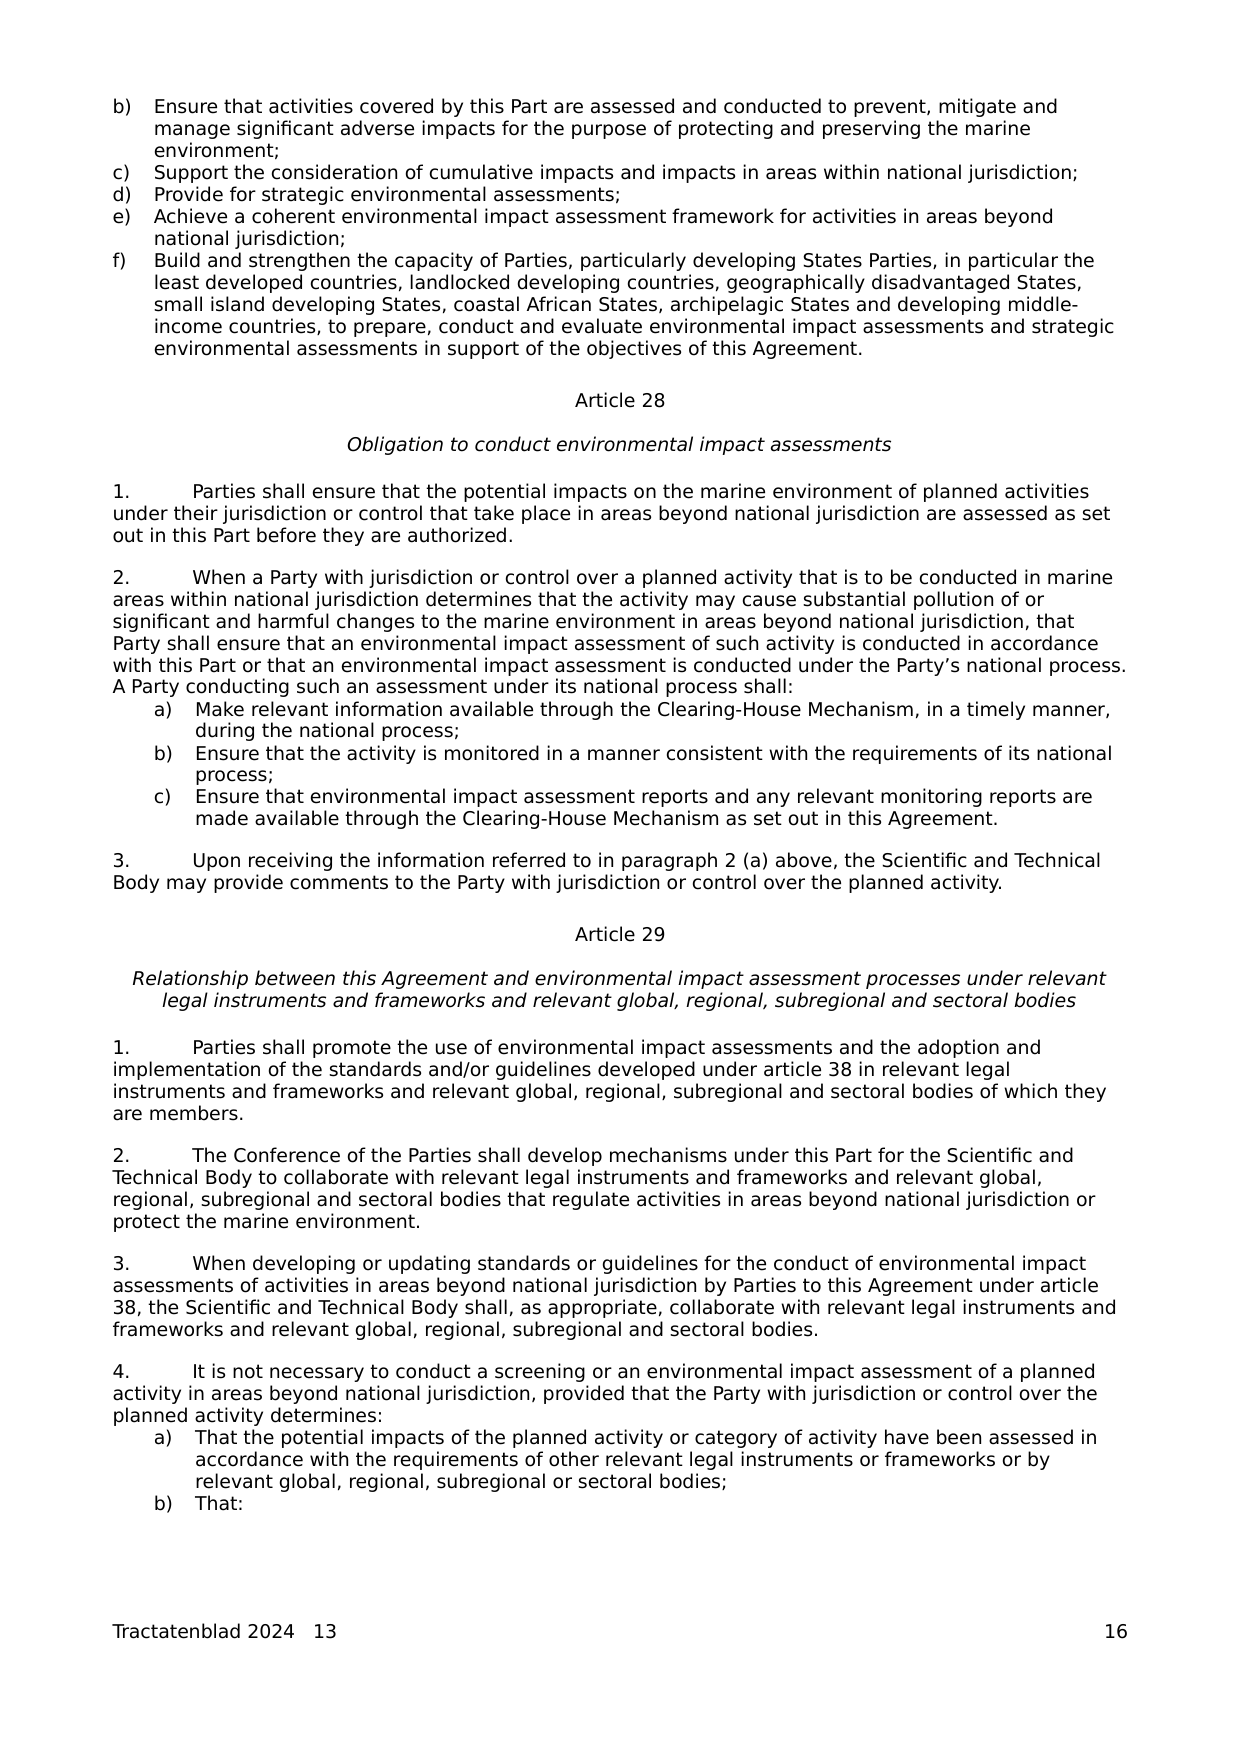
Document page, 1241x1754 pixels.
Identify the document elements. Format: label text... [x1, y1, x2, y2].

text c) Support the consideration of cumulative impacts and impacts in areas within national jurisdiction; [112, 162, 1128, 184]
text 1. Parties shall ensure that the potential impacts on the marine environment of planned activities under their jurisdiction or control that take place in areas beyond national jurisdiction are assessed as set out in this Part before they are authorized. [112, 481, 1128, 547]
text e) Achieve a coherent environmental impact assessment framework for activities in areas beyond national jurisdiction; [112, 206, 1128, 250]
subtitle Article 28 Obligation to conduct environmental impact assessments [112, 390, 1128, 456]
text a) Make relevant information available through the Clearing-House Mechanism, in a timely manner, during the national process; [153, 698, 1128, 742]
text a) That the potential impacts of the planned activity or category of activity have been assessed in accordance with the requirements of other relevant legal instruments or frameworks or by relevant global, regional, subregional or sectoral bodies; [153, 1427, 1128, 1493]
text 2. When a Party with jurisdiction or control over a planned activity that is to be conducted in marine areas within national jurisdiction determines that the activity may cause substantial pollution of or significant and harmful changes to the marine environment in areas beyond national jurisdiction, that Party shall ensure that an environmental impact assessment of such activity is conducted in accordance with this Part or that an environmental impact assessment is conducted under the Party’s national process. A Party conducting such an assessment under its national process shall: [112, 567, 1128, 698]
text b) Ensure that the activity is monitored in a manner consistent with the requirements of its national process; [153, 742, 1128, 786]
text b) Ensure that activities covered by this Part are assessed and conducted to prevent, mitigate and manage significant adverse impacts for the purpose of protecting and preserving the marine environment; [112, 96, 1128, 162]
text 1. Parties shall promote the use of environmental impact assessments and the adoption and implementation of the standards and/or guidelines developed under article 38 in relevant legal instruments and frameworks and relevant global, regional, subregional and sectoral bodies of which they are members. [112, 1037, 1128, 1125]
subtitle Article 29 Relationship between this Agreement and environmental impact assessment processes under relevant legal instruments and frameworks and relevant global, regional, subregional and sectoral bodies [112, 924, 1128, 1012]
text 4. It is not necessary to conduct a screening or an environmental impact assessment of a planned activity in areas beyond national jurisdiction, provided that the Party with jurisdiction or control over the planned activity determines: [112, 1361, 1128, 1427]
text 3. Upon receiving the information referred to in paragraph 2 (a) above, the Scientific and Technical Body may provide comments to the Party with jurisdiction or control over the planned activity. [112, 850, 1128, 894]
text b) That: [153, 1493, 1128, 1515]
text 3. When developing or updating standards or guidelines for the conduct of environmental impact assessments of activities in areas beyond national jurisdiction by Parties to this Agreement under article 38, the Scientific and Technical Body shall, as appropriate, collaborate with relevant legal instruments and frameworks and relevant global, regional, subregional and sectoral bodies. [112, 1253, 1128, 1341]
text c) Ensure that environmental impact assessment reports and any relevant monitoring reports are made available through the Clearing-House Mechanism as set out in this Agreement. [153, 786, 1128, 830]
text f) Build and strengthen the capacity of Parties, particularly developing States Parties, in particular the least developed countries, landlocked developing countries, geographically disadvantaged States, small island developing States, coastal African States, archipelagic States and developing middle-income countries, to prepare, conduct and evaluate environmental impact assessments and strategic environmental assessments in support of the objectives of this Agreement. [112, 250, 1128, 360]
text 2. The Conference of the Parties shall develop mechanisms under this Part for the Scientific and Technical Body to collaborate with relevant legal instruments and frameworks and relevant global, regional, subregional and sectoral bodies that regulate activities in areas beyond national jurisdiction or protect the marine environment. [112, 1145, 1128, 1233]
text d) Provide for strategic environmental assessments; [112, 184, 1128, 206]
